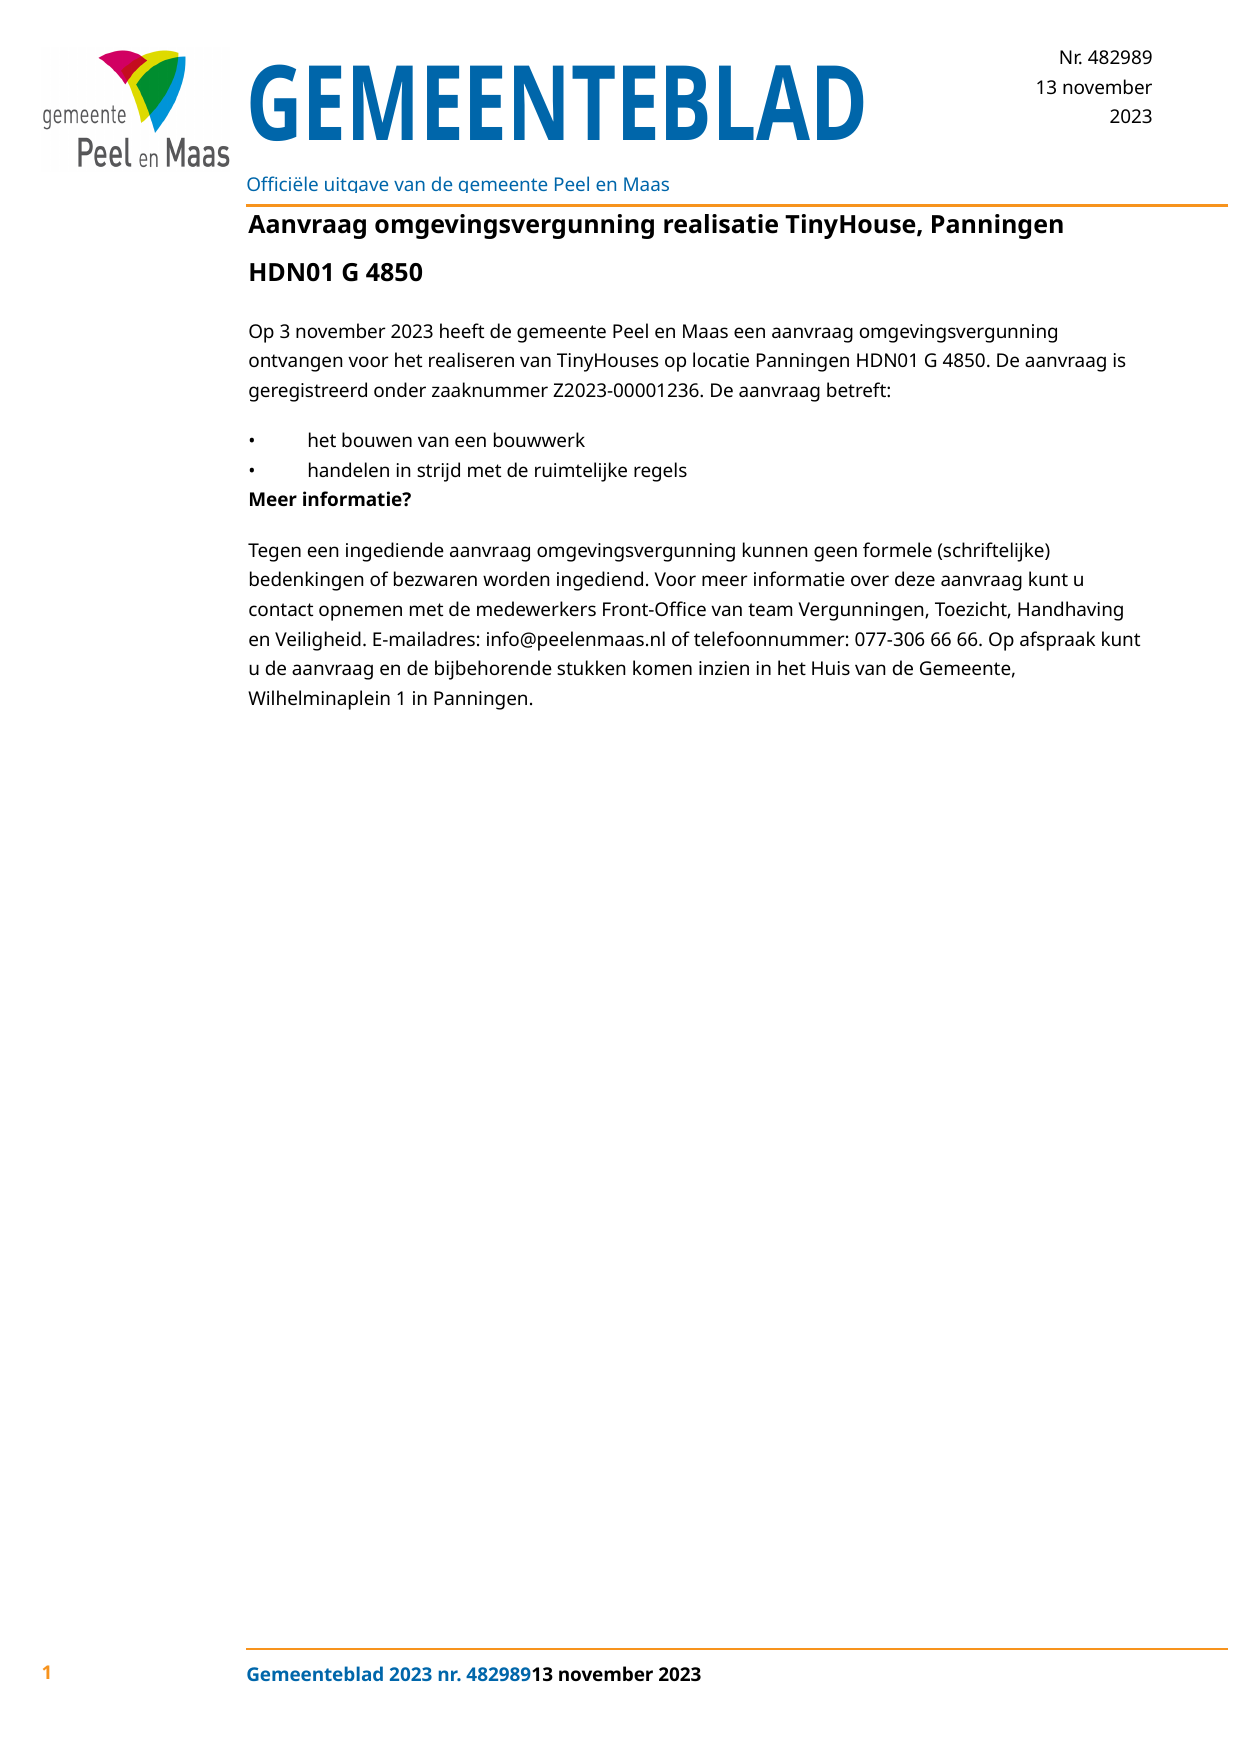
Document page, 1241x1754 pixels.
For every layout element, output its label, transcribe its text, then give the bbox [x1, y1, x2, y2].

text Meer informatie? [248, 487, 1152, 512]
picture [41, 47, 231, 172]
list het bouwen van een bouwwerk [248, 427, 1152, 453]
text Aanvraag omgevingsvergunning realisatie TinyHouse, Panningen HDN01 G 4850 [248, 207, 1152, 288]
text Tegen een ingediende aanvraag omgevingsvergunning kunnen geen formele (schriftelijke) bedenkingen of bezwaren worden ingediend. Voor meer informatie over deze aanvraag kunt u contact opnemen met de medewerkers Front-Office van team Vergunningen, Toezicht, Handhaving en Veiligheid. E-mailadres: info@peelenmaas.nl of telefoonnummer: 077-306 66 66. Op afspraak kunt u de aanvraag en de bijbehorende stukken komen inzien in het Huis van de Gemeente, Wilhelminaplein 1 in Panningen. [248, 537, 1152, 711]
text Op 3 november 2023 heeft de gemeente Peel en Maas een aanvraag omgevingsvergunning ontvangen voor het realiseren van TinyHouses op locatie Panningen HDN01 G 4850. De aanvraag is geregistreerd onder zaaknummer Z2023-00001236. De aanvraag betreft: [248, 318, 1152, 403]
list handelen in strijd met de ruimtelijke regels [248, 457, 1152, 483]
